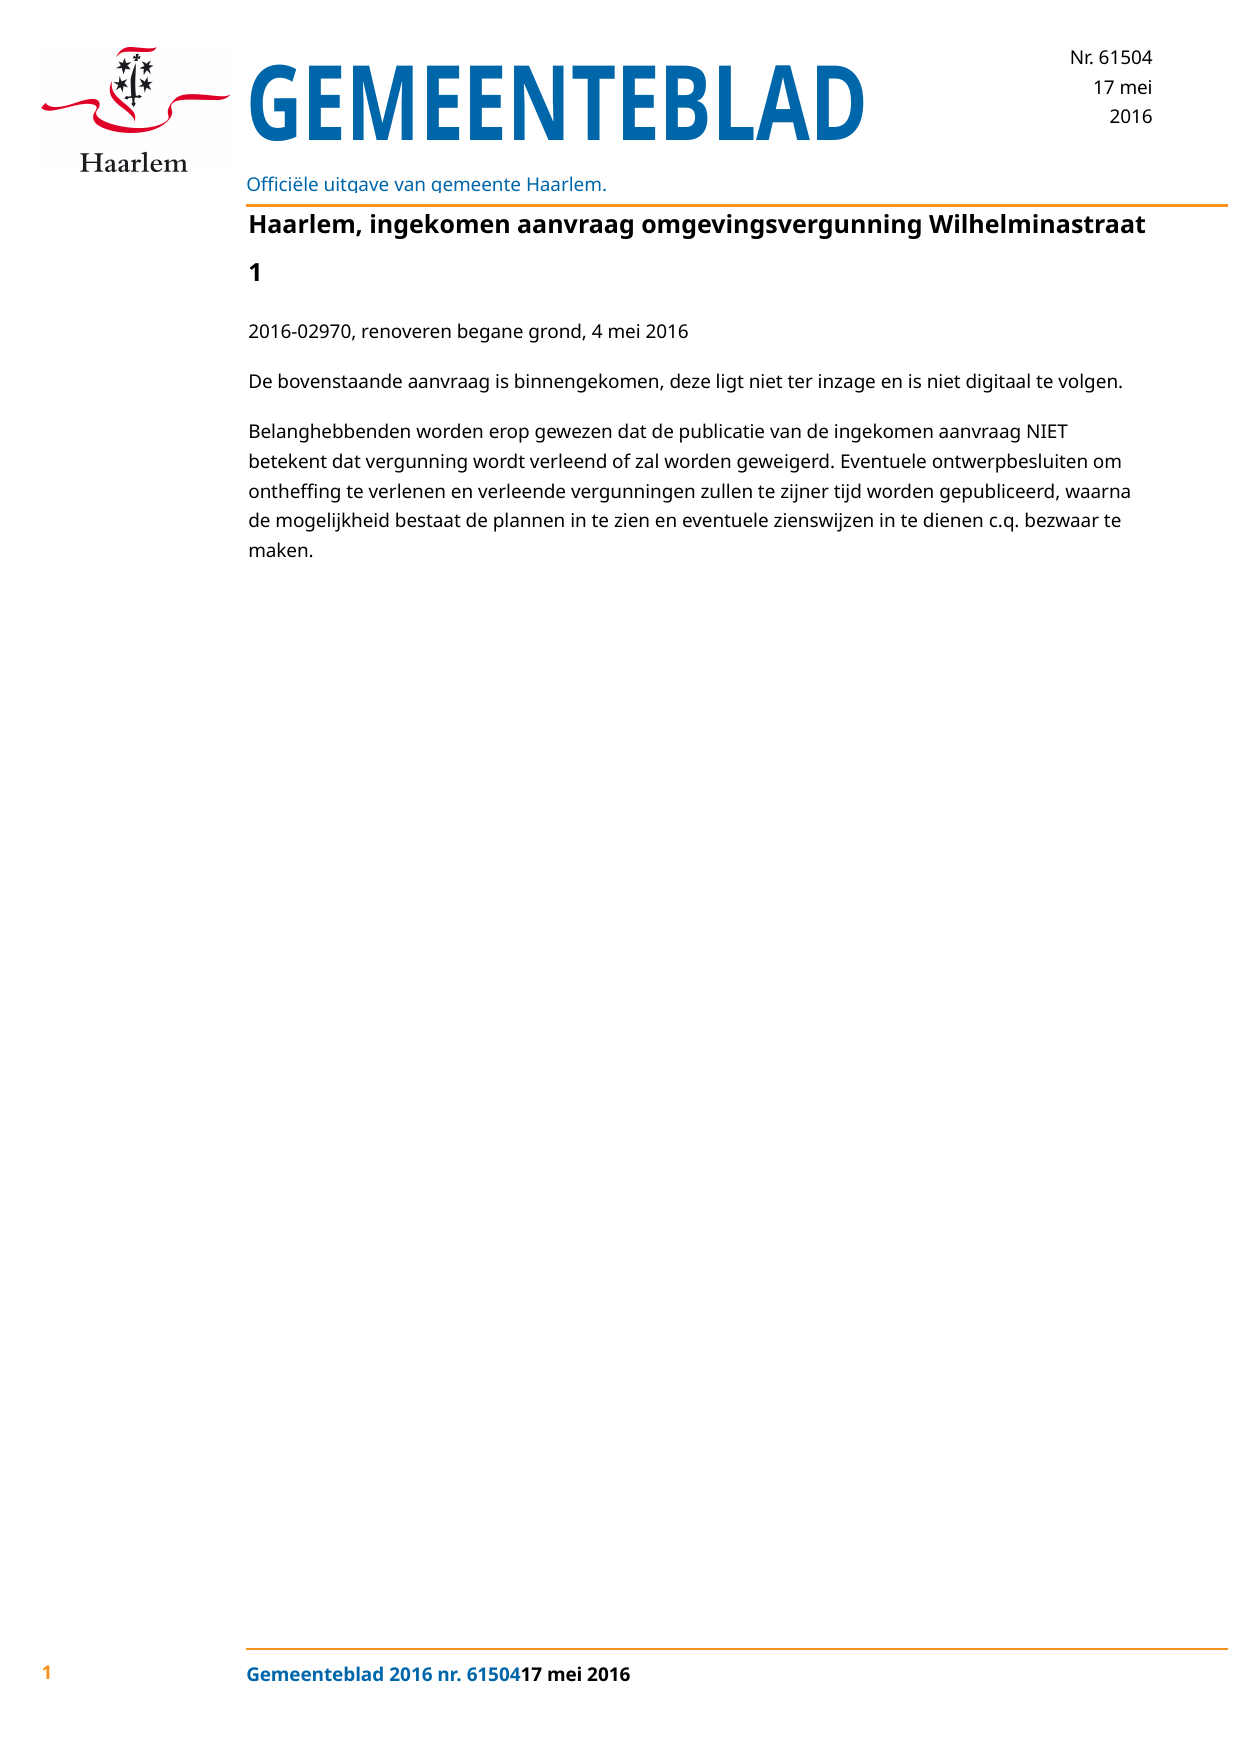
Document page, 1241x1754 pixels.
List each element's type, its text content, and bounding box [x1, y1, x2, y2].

text Haarlem, ingekomen aanvraag omgevingsvergunning Wilhelminastraat 1 [248, 207, 1152, 288]
text De bovenstaande aanvraag is binnengekomen, deze ligt niet ter inzage en is niet digitaal te volgen. [248, 368, 1152, 394]
text 2016-02970, renoveren begane grond, 4 mei 2016 [248, 318, 1152, 344]
text Belanghebbenden worden erop gewezen dat de publicatie van de ingekomen aanvraag NIET betekent dat vergunning wordt verleend of zal worden geweigerd. Eventuele ontwerpbesluiten om ontheffing te verlenen en verleende vergunningen zullen te zijner tijd worden gepubliceerd, waarna de mogelijkheid bestaat de plannen in te zien en eventuele zienswijzen in te dienen c.q. bezwaar te maken. [248, 419, 1152, 563]
picture [41, 47, 231, 172]
